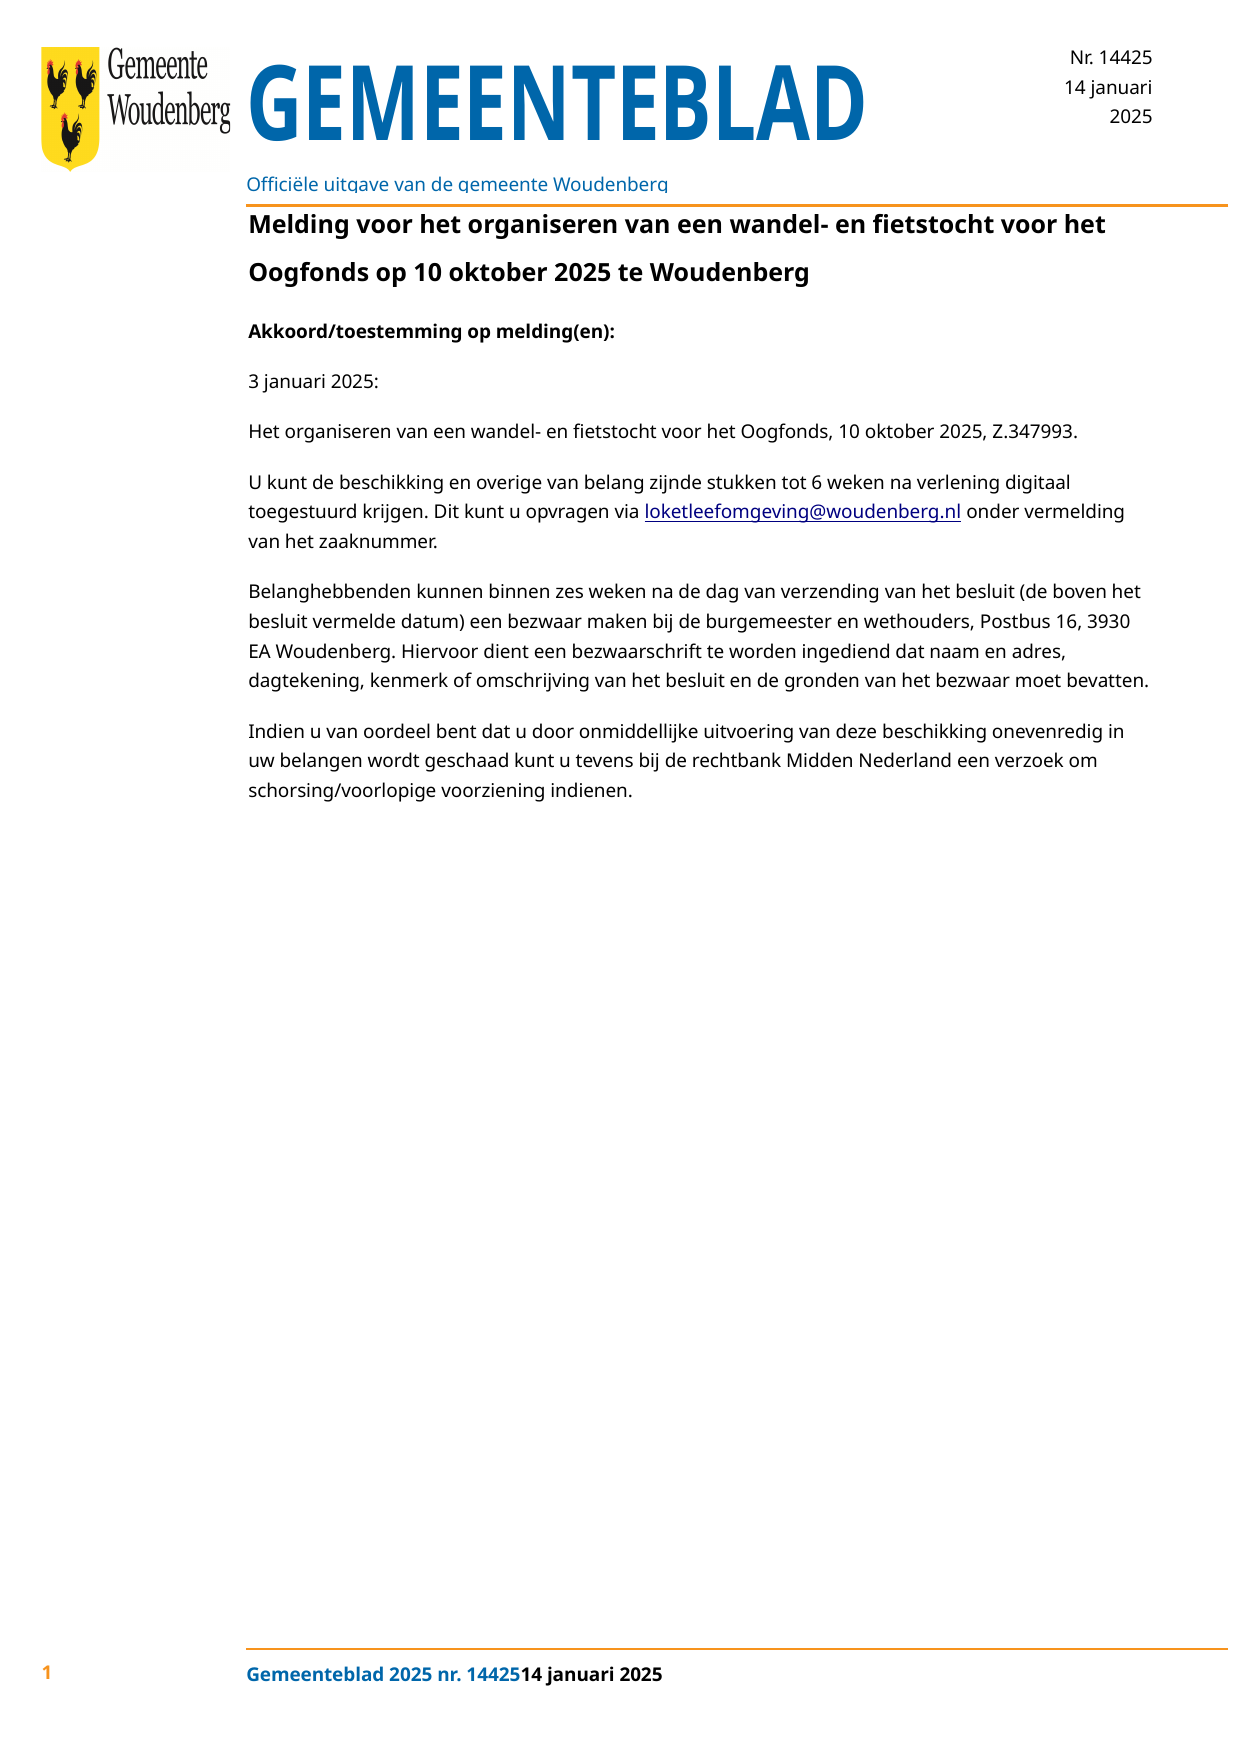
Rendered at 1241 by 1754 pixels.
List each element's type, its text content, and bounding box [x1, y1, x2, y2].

text 3 januari 2025: [248, 368, 1152, 394]
picture [41, 47, 231, 172]
text Akkoord/toestemming op melding(en): [248, 318, 1152, 344]
text Het organiseren van een wandel- en fietstocht voor het Oogfonds, 10 oktober 2025, Z.347993. [248, 419, 1152, 444]
text Indien u van oordeel bent dat u door onmiddellijke uitvoering van deze beschikking onevenredig in uw belangen wordt geschaad kunt u tevens bij de rechtbank Midden Nederland een verzoek om schorsing/voorlopige voorziening indienen. [248, 718, 1152, 803]
text U kunt de beschikking en overige van belang zijnde stukken tot 6 weken na verlening digitaal toegestuurd krijgen. Dit kunt u opvragen via loketleefomgeving@woudenberg.nl onder vermelding van het zaaknummer. [248, 469, 1152, 554]
text Melding voor het organiseren van een wandel- en fietstocht voor het Oogfonds op 10 oktober 2025 te Woudenberg [248, 207, 1152, 288]
text Belanghebbenden kunnen binnen zes weken na de dag van verzending van het besluit (de boven het besluit vermelde datum) een bezwaar maken bij de burgemeester en wethouders, Postbus 16, 3930 EA Woudenberg. Hiervoor dient een bezwaarschrift te worden ingediend dat naam en adres, dagtekening, kenmerk of omschrijving van het besluit en de gronden van het bezwaar moet bevatten. [248, 579, 1152, 693]
